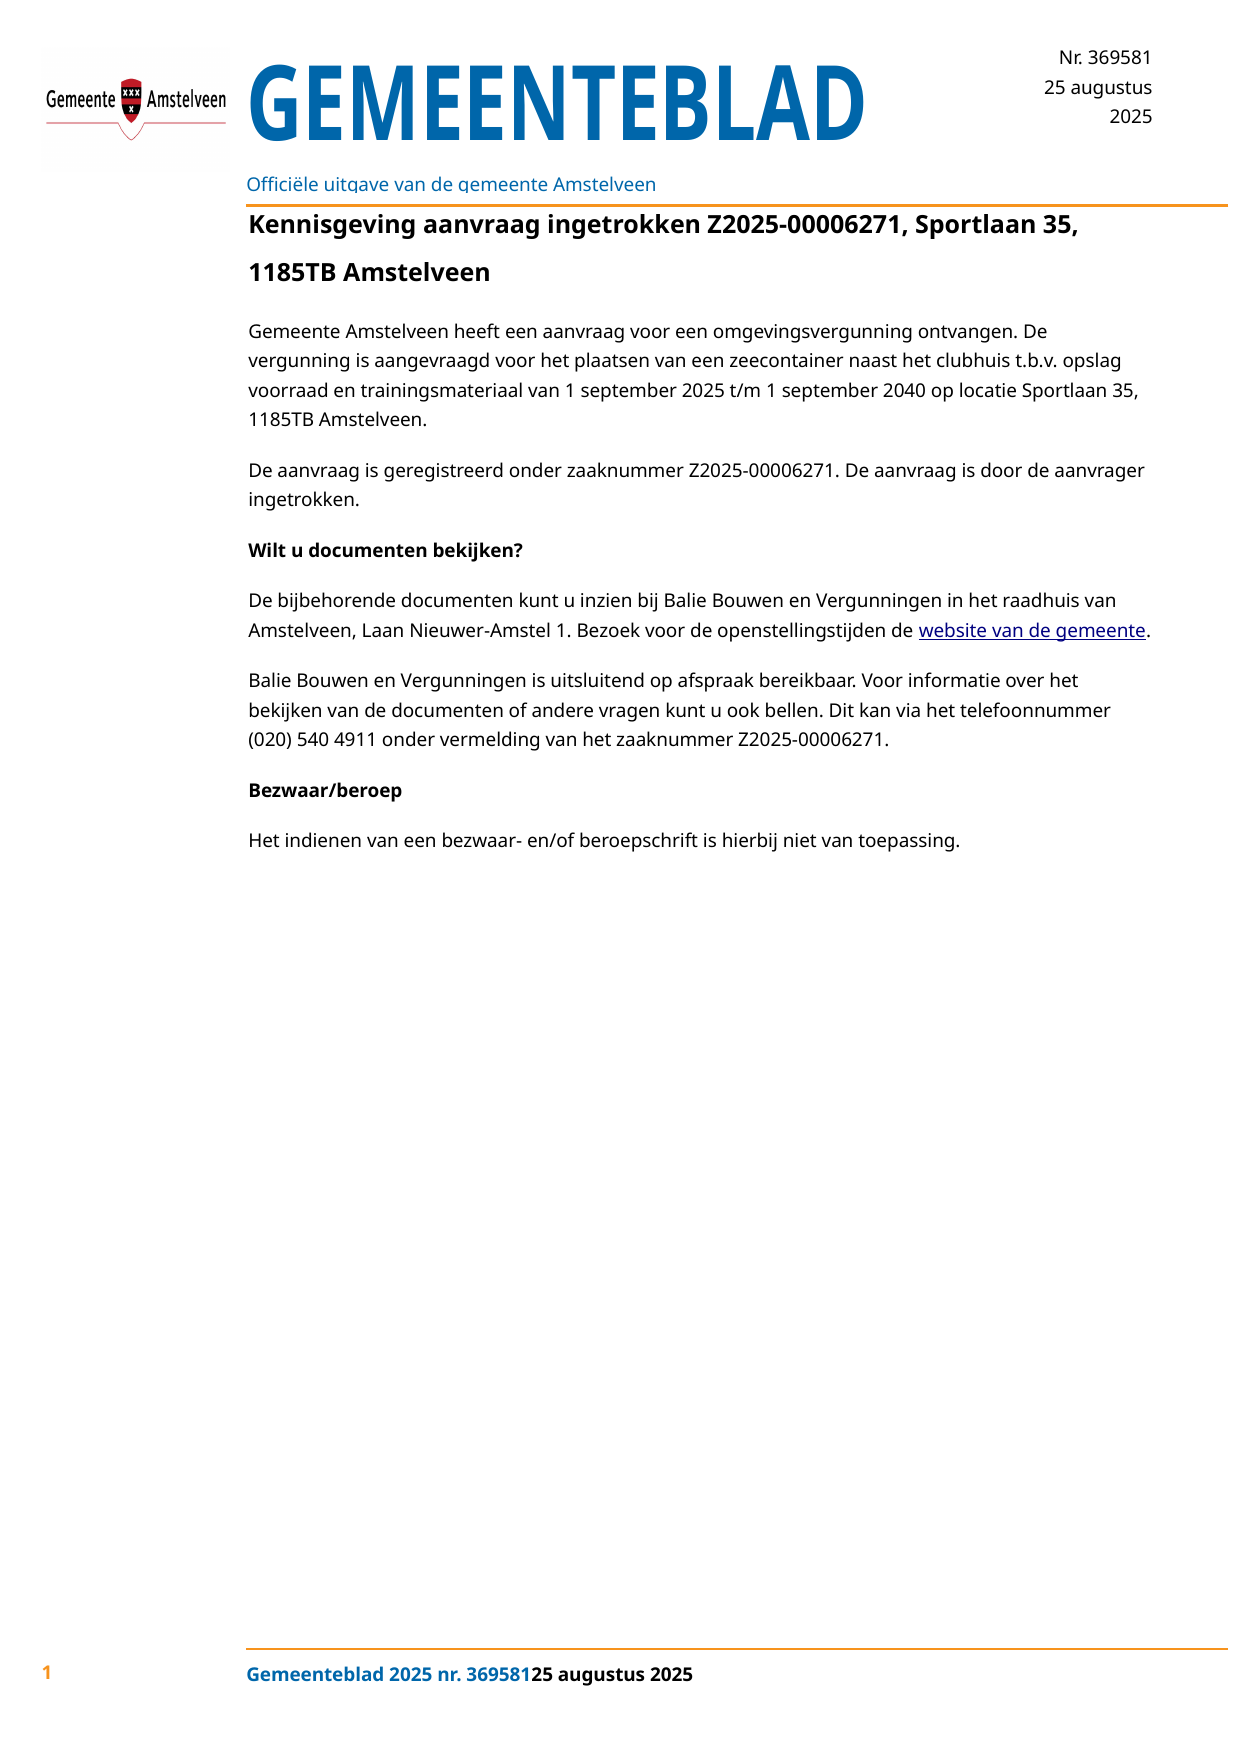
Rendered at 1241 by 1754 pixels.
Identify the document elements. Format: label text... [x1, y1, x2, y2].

text Kennisgeving aanvraag ingetrokken Z2025-00006271, Sportlaan 35, 1185TB Amstelveen [248, 207, 1152, 288]
text De aanvraag is geregistreerd onder zaaknummer Z2025-00006271. De aanvraag is door de aanvrager ingetrokken. [248, 457, 1152, 512]
text Wilt u documenten bekijken? [248, 537, 1152, 563]
text Balie Bouwen en Vergunningen is uitsluitend op afspraak bereikbaar. Voor informatie over het bekijken van de documenten of andere vragen kunt u ook bellen. Dit kan via het telefoonnummer (020) 540 4911 onder vermelding van het zaaknummer Z2025-00006271. [248, 667, 1152, 752]
text De bijbehorende documenten kunt u inzien bij Balie Bouwen en Vergunningen in het raadhuis van Amstelveen, Laan Nieuwer-Amstel 1. Bezoek voor de openstellingstijden de website van de gemeente. [248, 587, 1152, 643]
text Gemeente Amstelveen heeft een aanvraag voor een omgevingsvergunning ontvangen. De vergunning is aangevraagd voor het plaatsen van een zeecontainer naast het clubhuis t.b.v. opslag voorraad en trainingsmateriaal van 1 september 2025 t/m 1 september 2040 op locatie Sportlaan 35, 1185TB Amstelveen. [248, 318, 1152, 432]
text Bezwaar/beroep [248, 777, 1152, 803]
text Het indienen van een bezwaar- en/of beroepschrift is hierbij niet van toepassing. [248, 827, 1152, 853]
picture [41, 47, 231, 172]
